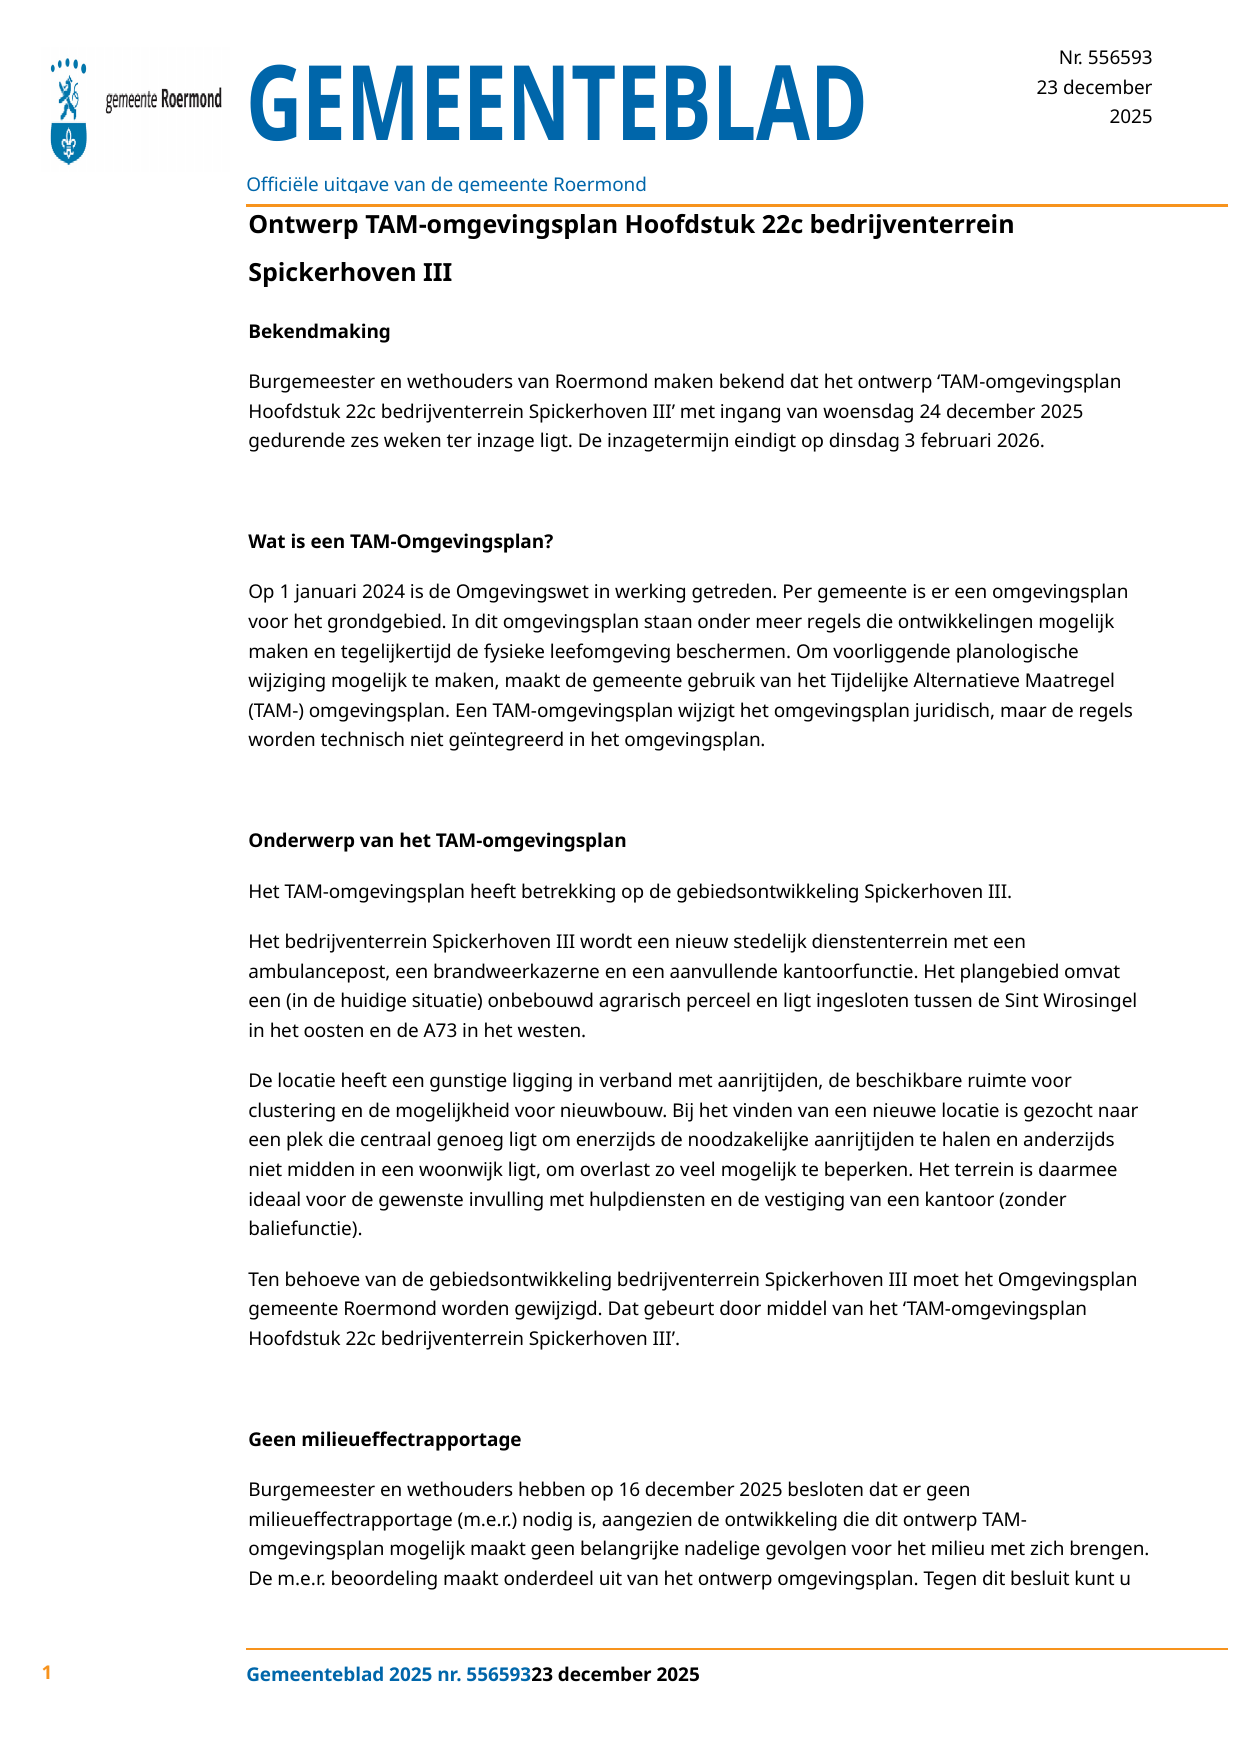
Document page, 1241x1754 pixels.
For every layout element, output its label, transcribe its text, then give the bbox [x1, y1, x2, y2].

text Burgemeester en wethouders van Roermond maken bekend dat het ontwerp ‘TAM-omgevingsplan Hoofdstuk 22c bedrijventerrein Spickerhoven III’ met ingang van woensdag 24 december 2025 gedurende zes weken ter inzage ligt. De inzagetermijn eindigt op dinsdag 3 februari 2026. [248, 368, 1152, 453]
text Onderwerp van het TAM-omgevingsplan [248, 827, 1152, 853]
text Bekendmaking [248, 318, 1152, 344]
text Het TAM-omgevingsplan heeft betrekking op de gebiedsontwikkeling Spickerhoven III. [248, 878, 1152, 904]
picture [41, 47, 231, 172]
text Geen milieueffectrapportage [248, 1426, 1152, 1452]
text Het bedrijventerrein Spickerhoven III wordt een nieuw stedelijk dienstenterrein met een ambulancepost, een brandweerkazerne en een aanvullende kantoorfunctie. Het plangebied omvat een (in de huidige situatie) onbebouwd agrarisch perceel en ligt ingesloten tussen de Sint Wirosingel in het oosten en de A73 in het westen. [248, 928, 1152, 1043]
text Wat is een TAM-Omgevingsplan? [248, 528, 1152, 554]
text De locatie heeft een gunstige ligging in verband met aanrijtijden, de beschikbare ruimte voor clustering en de mogelijkheid voor nieuwbouw. Bij het vinden van een nieuwe locatie is gezocht naar een plek die centraal genoeg ligt om enerzijds de noodzakelijke aanrijtijden te halen en anderzijds niet midden in een woonwijk ligt, om overlast zo veel mogelijk te beperken. Het terrein is daarmee ideaal voor de gewenste invulling met hulpdiensten en de vestiging van een kantoor (zonder baliefunctie). [248, 1067, 1152, 1241]
text Op 1 januari 2024 is de Omgevingswet in werking getreden. Per gemeente is er een omgevingsplan voor het grondgebied. In dit omgevingsplan staan onder meer regels die ontwikkelingen mogelijk maken en tegelijkertijd de fysieke leefomgeving beschermen. Om voorliggende planologische wijziging mogelijk te maken, maakt de gemeente gebruik van het Tijdelijke Alternatieve Maatregel (TAM-) omgevingsplan. Een TAM-omgevingsplan wijzigt het omgevingsplan juridisch, maar de regels worden technisch niet geïntegreerd in het omgevingsplan. [248, 579, 1152, 752]
text Burgemeester en wethouders hebben op 16 december 2025 besloten dat er geen milieueffectrapportage (m.e.r.) nodig is, aangezien de ontwikkeling die dit ontwerp TAM-omgevingsplan mogelijk maakt geen belangrijke nadelige gevolgen voor het milieu met zich brengen. De m.e.r. beoordeling maakt onderdeel uit van het ontwerp omgevingsplan. Tegen dit besluit kunt u [248, 1476, 1152, 1591]
text Ten behoeve van de gebiedsontwikkeling bedrijventerrein Spickerhoven III moet het Omgevingsplan gemeente Roermond worden gewijzigd. Dat gebeurt door middel van het ‘TAM-omgevingsplan Hoofdstuk 22c bedrijventerrein Spickerhoven III’. [248, 1266, 1152, 1351]
text Ontwerp TAM-omgevingsplan Hoofdstuk 22c bedrijventerrein Spickerhoven III [248, 207, 1152, 288]
